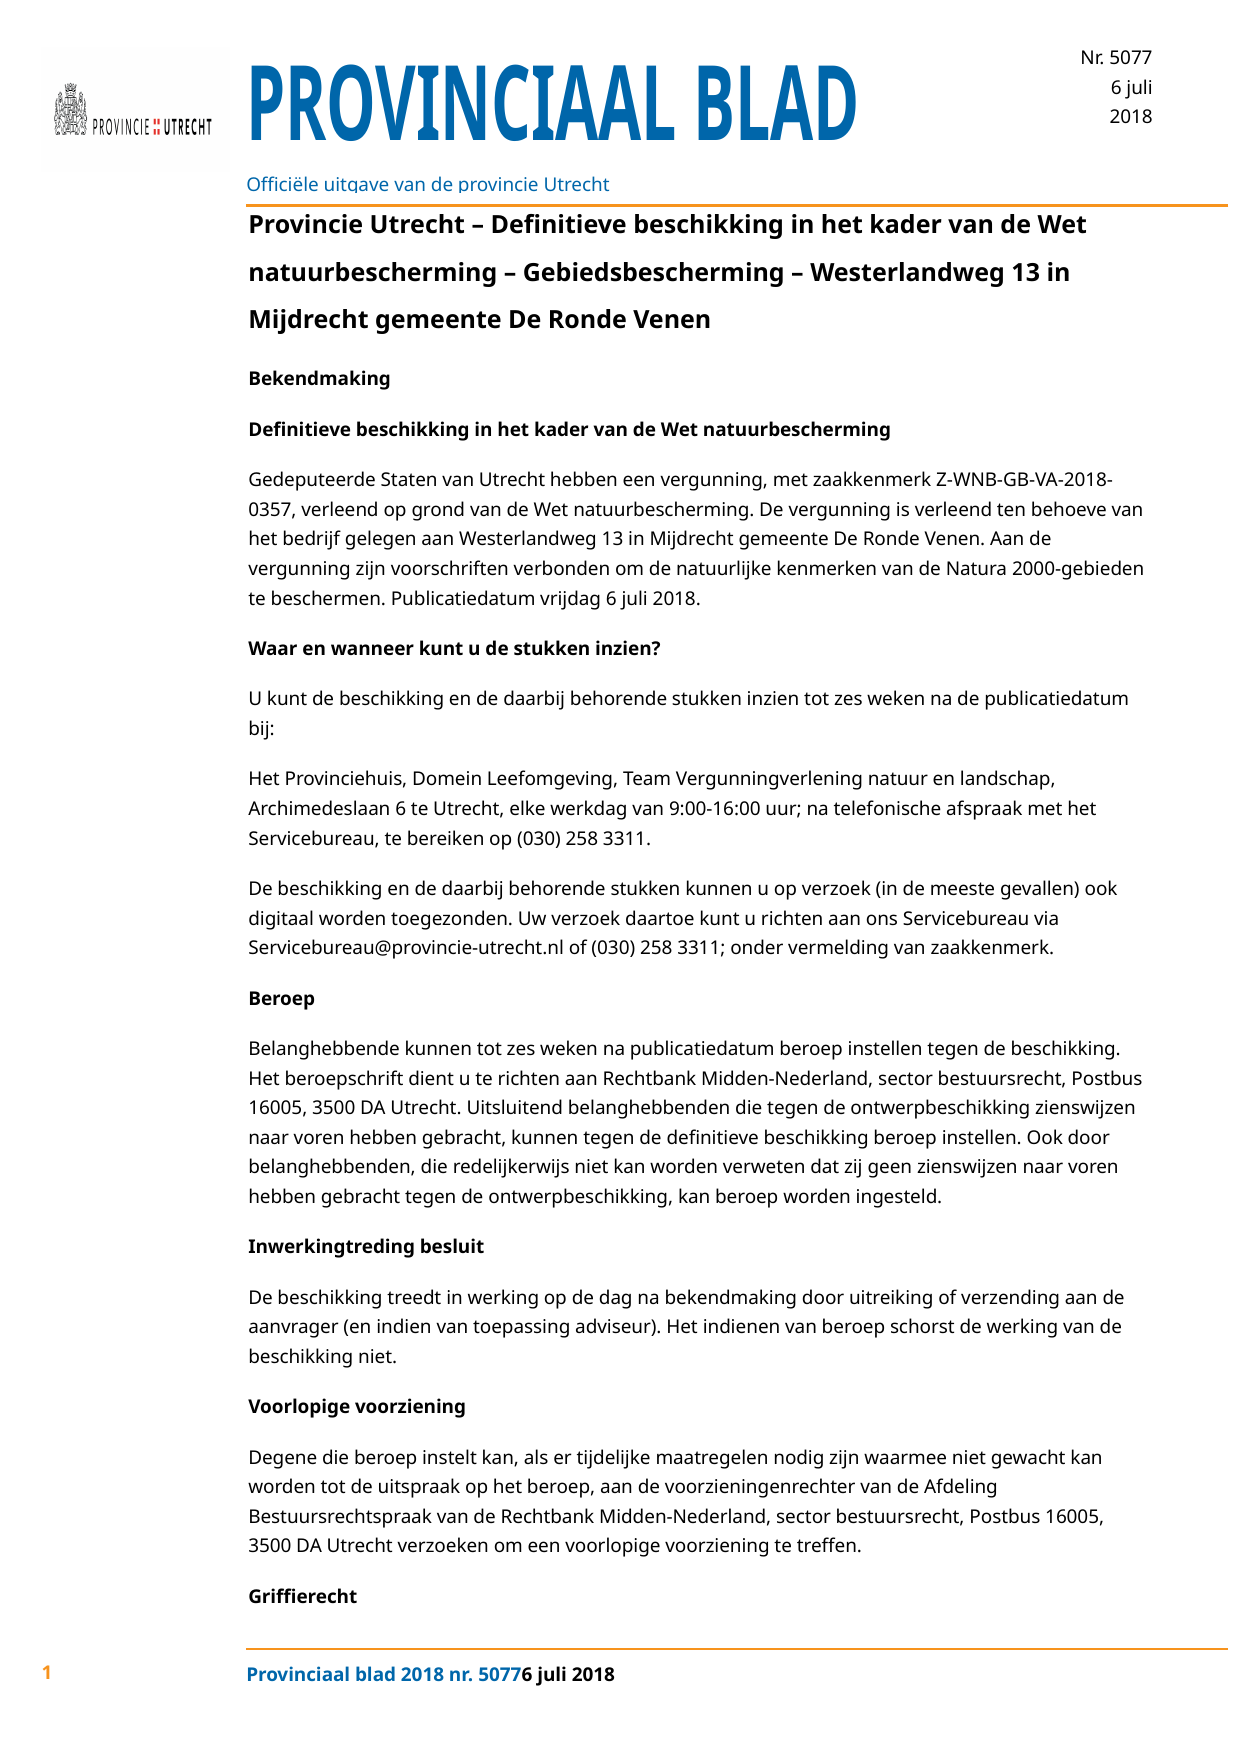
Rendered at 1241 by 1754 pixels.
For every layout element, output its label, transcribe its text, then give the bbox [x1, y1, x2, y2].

text De beschikking en de daarbij behorende stukken kunnen u op verzoek (in de meeste gevallen) ook digitaal worden toegezonden. Uw verzoek daartoe kunt u richten aan ons Servicebureau via Servicebureau@provincie-utrecht.nl of (030) 258 3311; onder vermelding van zaakkenmerk. [248, 875, 1152, 960]
text Provincie Utrecht – Definitieve beschikking in het kader van de Wet natuurbescherming – Gebiedsbescherming – Westerlandweg 13 in Mijdrecht gemeente De Ronde Venen [248, 207, 1152, 336]
text Beroep [248, 985, 1152, 1010]
text Inwerkingtreding besluit [248, 1233, 1152, 1259]
text Voorlopige voorziening [248, 1393, 1152, 1419]
text U kunt de beschikking en de daarbij behorende stukken inzien tot zes weken na de publicatiedatum bij: [248, 686, 1152, 741]
text Definitieve beschikking in het kader van de Wet natuurbescherming [248, 416, 1152, 442]
text Griffierecht [248, 1583, 1152, 1609]
text Bekendmaking [248, 366, 1152, 391]
text Het Provinciehuis, Domein Leefomgeving, Team Vergunningverlening natuur en landschap, Archimedeslaan 6 te Utrecht, elke werkdag van 9:00-16:00 uur; na telefonische afspraak met het Servicebureau, te bereiken op (030) 258 3311. [248, 766, 1152, 850]
text Gedeputeerde Staten van Utrecht hebben een vergunning, met zaakkenmerk Z-WNB-GB-VA-2018-0357, verleend op grond van de Wet natuurbescherming. De vergunning is verleend ten behoeve van het bedrijf gelegen aan Westerlandweg 13 in Mijdrecht gemeente De Ronde Venen. Aan de vergunning zijn voorschriften verbonden om de natuurlijke kenmerken van de Natura 2000-gebieden te beschermen. Publicatiedatum vrijdag 6 juli 2018. [248, 466, 1152, 610]
text De beschikking treedt in werking op de dag na bekendmaking door uitreiking of verzending aan de aanvrager (en indien van toepassing adviseur). Het indienen van beroep schorst de werking van de beschikking niet. [248, 1284, 1152, 1369]
text Degene die beroep instelt kan, als er tijdelijke maatregelen nodig zijn waarmee niet gewacht kan worden tot de uitspraak op het beroep, aan de voorzieningenrechter van de Afdeling Bestuursrechtspraak van de Rechtbank Midden-Nederland, sector bestuursrecht, Postbus 16005, 3500 DA Utrecht verzoeken om een voorlopige voorziening te treffen. [248, 1444, 1152, 1558]
picture [41, 47, 231, 172]
text Belanghebbende kunnen tot zes weken na publicatiedatum beroep instellen tegen de beschikking. Het beroepschrift dient u te richten aan Rechtbank Midden-Nederland, sector bestuursrecht, Postbus 16005, 3500 DA Utrecht. Uitsluitend belanghebbenden die tegen de ontwerpbeschikking zienswijzen naar voren hebben gebracht, kunnen tegen de definitieve beschikking beroep instellen. Ook door belanghebbenden, die redelijkerwijs niet kan worden verweten dat zij geen zienswijzen naar voren hebben gebracht tegen de ontwerpbeschikking, kan beroep worden ingesteld. [248, 1035, 1152, 1209]
text Waar en wanneer kunt u de stukken inzien? [248, 635, 1152, 661]
